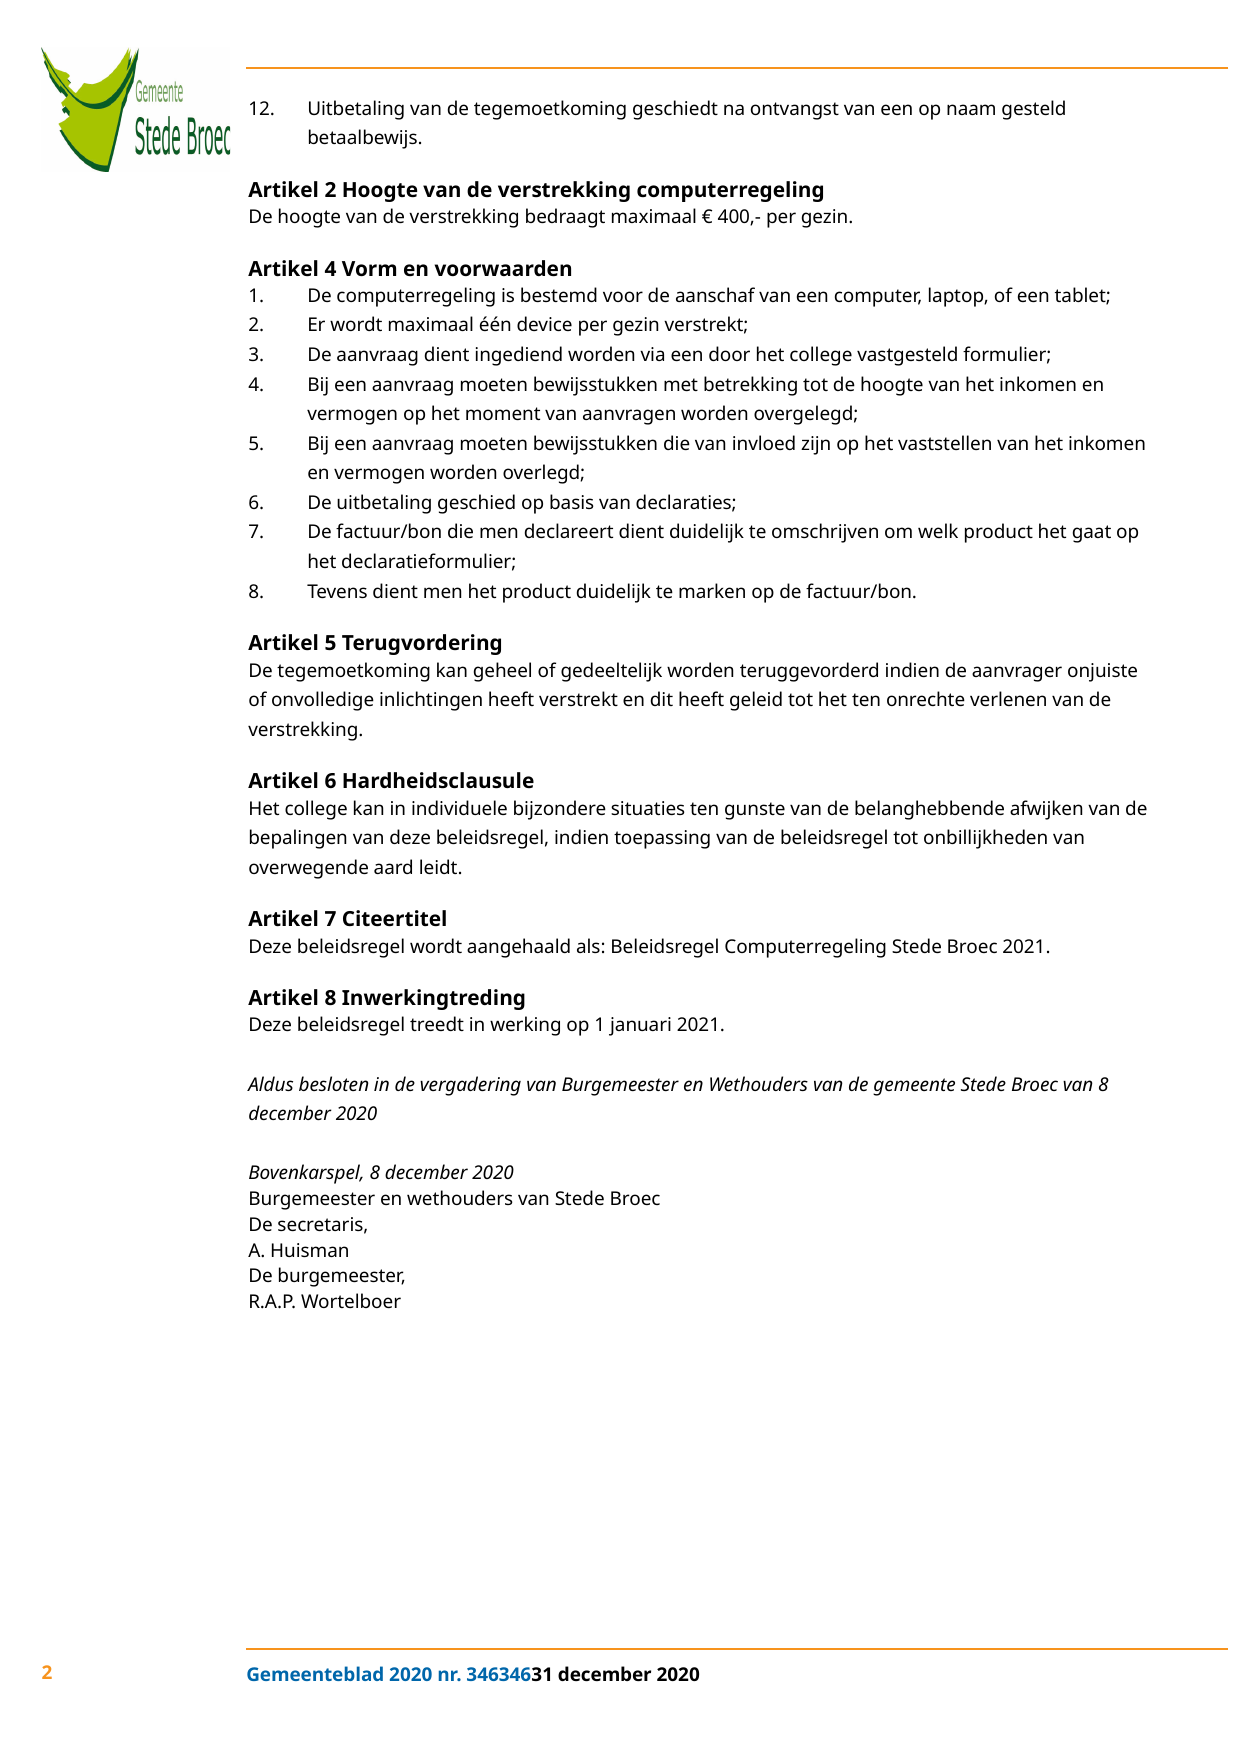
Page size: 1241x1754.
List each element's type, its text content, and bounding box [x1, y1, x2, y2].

list Bij een aanvraag moeten bewijsstukken met betrekking tot de hoogte van het inkomen en vermogen op het moment van aanvragen worden overgelegd; [248, 371, 1152, 426]
text Artikel 5 Terugvordering [248, 628, 1152, 657]
text Artikel 7 Citeertitel [248, 904, 1152, 933]
text Aldus besloten in de vergadering van Burgemeester en Wethouders van de gemeente Stede Broec van 8 december 2020 [248, 1071, 1152, 1126]
picture [41, 47, 231, 172]
text De burgemeester, [248, 1262, 1152, 1288]
text Artikel 8 Inwerkingtreding [248, 983, 1152, 1012]
text De hoogte van de verstrekking bedraagt maximaal € 400,- per gezin. [248, 203, 1152, 229]
list De aanvraag dient ingediend worden via een door het college vastgesteld formulier; [248, 341, 1152, 367]
text R.A.P. Wortelboer [248, 1288, 1152, 1314]
list Uitbetaling van de tegemoetkoming geschiedt na ontvangst van een op naam gesteld betaalbewijs. [248, 95, 1152, 150]
list Tevens dient men het product duidelijk te marken op de factuur/bon. [248, 578, 1152, 604]
text Deze beleidsregel wordt aangehaald als: Beleidsregel Computerregeling Stede Broec 2021. [248, 933, 1152, 958]
text Artikel 6 Hardheidsclausule [248, 766, 1152, 795]
text A. Huisman [248, 1237, 1152, 1262]
text Deze beleidsregel treedt in werking op 1 januari 2021. [248, 1012, 1152, 1037]
list De uitbetaling geschied op basis van declaraties; [248, 489, 1152, 515]
list Bij een aanvraag moeten bewijsstukken die van invloed zijn op het vaststellen van het inkomen en vermogen worden overlegd; [248, 430, 1152, 485]
text Burgemeester en wethouders van Stede Broec [248, 1185, 1152, 1211]
text Artikel 2 Hoogte van de verstrekking computerregeling [248, 175, 1152, 203]
list De computerregeling is bestemd voor de aanschaf van een computer, laptop, of een tablet; [248, 282, 1152, 308]
text Het college kan in individuele bijzondere situaties ten gunste van de belanghebbende afwijken van de bepalingen van deze beleidsregel, indien toepassing van de beleidsregel tot onbillijkheden van overwegende aard leidt. [248, 795, 1152, 880]
text De tegemoetkoming kan geheel of gedeeltelijk worden teruggevorderd indien de aanvrager onjuiste of onvolledige inlichtingen heeft verstrekt en dit heeft geleid tot het ten onrechte verlenen van de verstrekking. [248, 657, 1152, 742]
text De secretaris, [248, 1211, 1152, 1237]
list Er wordt maximaal één device per gezin verstrekt; [248, 312, 1152, 337]
text Artikel 4 Vorm en voorwaarden [248, 254, 1152, 282]
text Bovenkarspel, 8 december 2020 [248, 1159, 1152, 1185]
list De factuur/bon die men declareert dient duidelijk te omschrijven om welk product het gaat op het declaratieformulier; [248, 519, 1152, 574]
